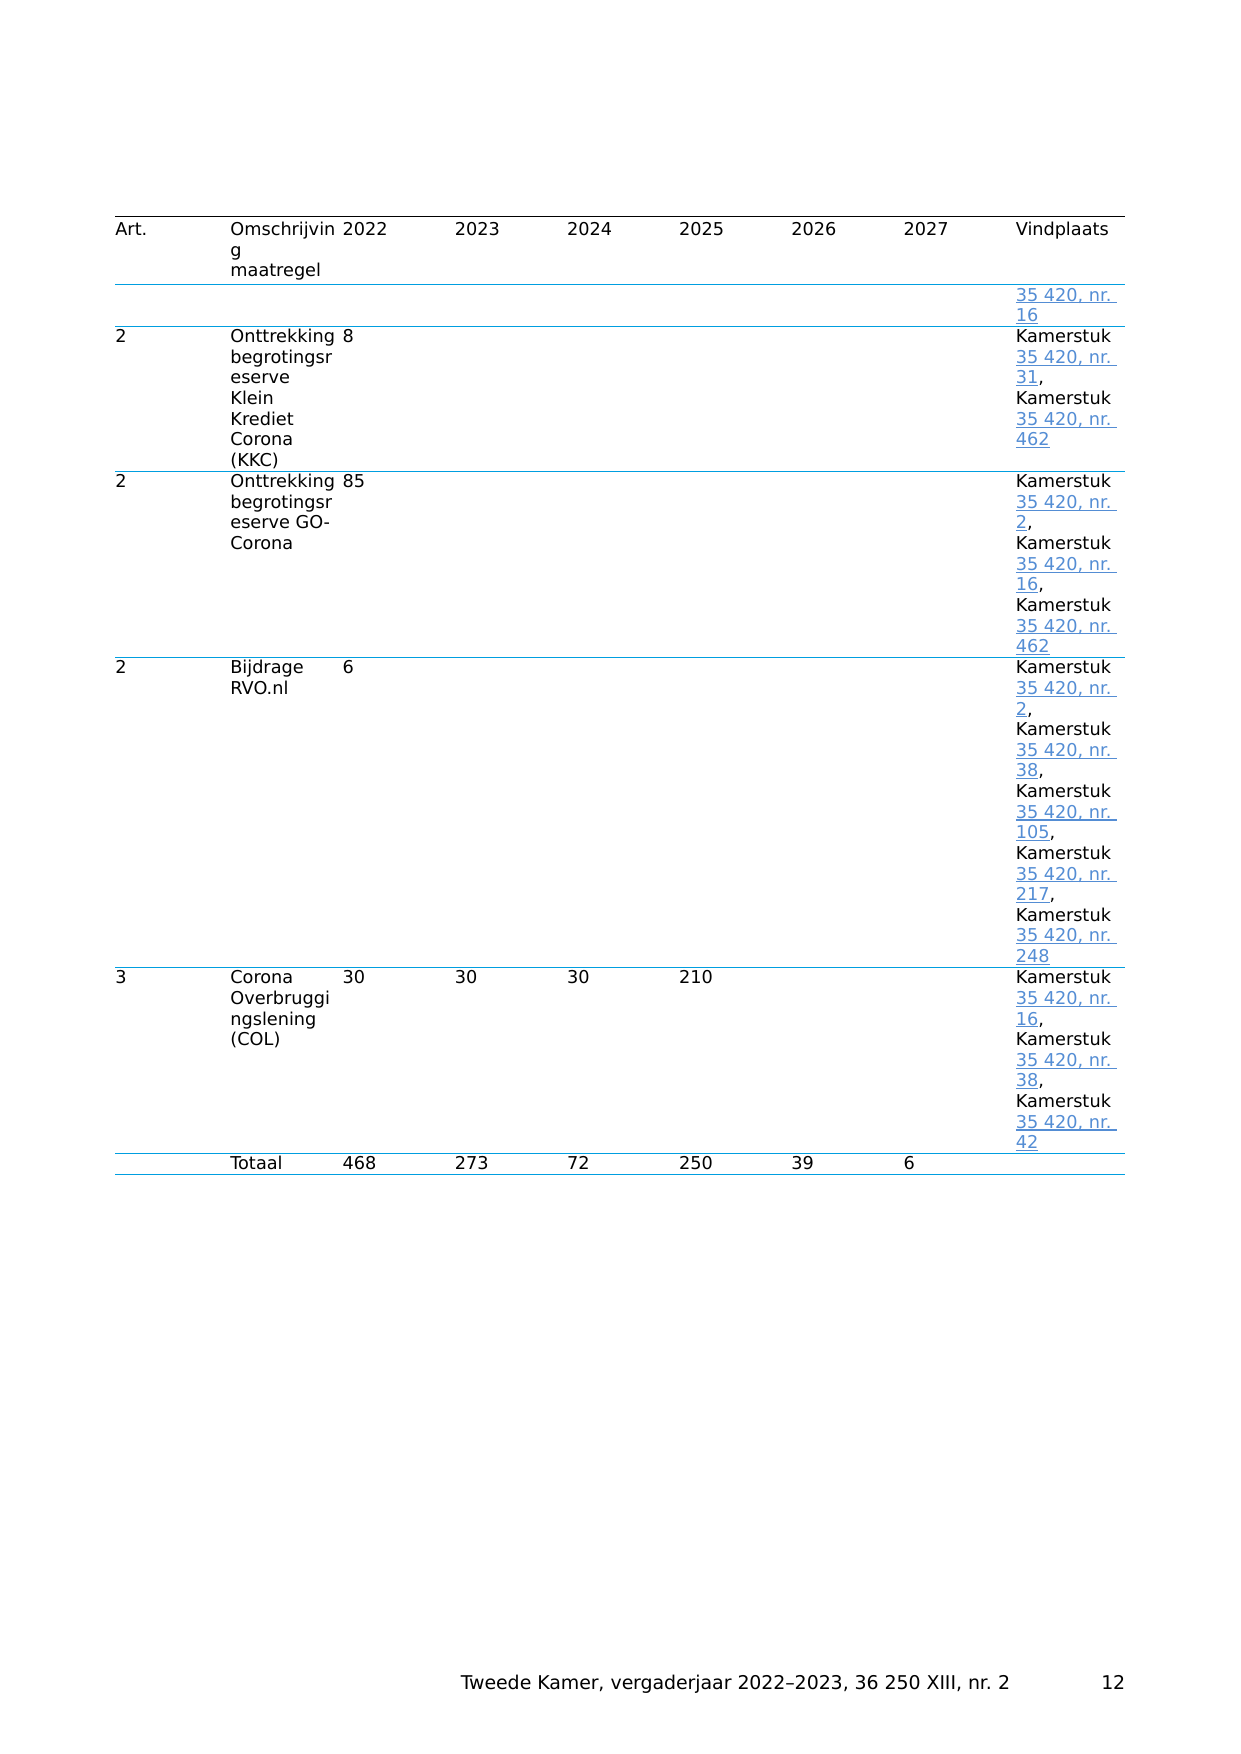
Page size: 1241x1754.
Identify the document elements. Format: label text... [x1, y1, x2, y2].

table_cell Onttrekking begrotingsreserve GO-Corona [227, 472, 339, 657]
table_header Tabel 5 Ontvangsten coronamaatregelen op de EZK-begroting (bedragen x € 1 mln) [115, 191, 1125, 216]
table_cell [340, 285, 452, 326]
table_cell [564, 472, 676, 657]
table_cell 2022 [340, 217, 452, 284]
table_cell Bijdrage RVO.nl [227, 658, 339, 967]
table_cell Totaal [227, 1154, 339, 1174]
table_cell [1013, 1154, 1125, 1174]
table_cell [900, 968, 1013, 1153]
table_cell [564, 327, 676, 471]
table_cell Kamerstuk 35 420, nr. 2, Kamerstuk 35 420, nr. 16, Kamerstuk 35 420, nr. 462 [1013, 472, 1125, 657]
table_cell 85 [340, 472, 452, 657]
table_cell 2 [115, 658, 227, 967]
table_cell 2023 [452, 217, 564, 284]
table_cell 8 [340, 327, 452, 471]
table_cell [564, 658, 676, 967]
table_cell Corona Overbruggingslening (COL) [227, 968, 339, 1153]
table_cell [227, 285, 339, 326]
table_cell 3 [115, 968, 227, 1153]
table_cell 210 [676, 968, 788, 1153]
table_cell Vindplaats [1013, 217, 1125, 284]
table_cell [788, 285, 900, 326]
table_cell 273 [452, 1154, 564, 1174]
table_cell [788, 968, 900, 1153]
table_cell 30 [340, 968, 452, 1153]
table_cell [452, 472, 564, 657]
table_cell [788, 658, 900, 967]
table_cell 2025 [676, 217, 788, 284]
table_cell [564, 285, 676, 326]
table_cell 72 [564, 1154, 676, 1174]
table_cell Kamerstuk 35 420, nr. 31, Kamerstuk 35 420, nr. 462 [1013, 327, 1125, 471]
table_cell [676, 285, 788, 326]
table_cell [452, 658, 564, 967]
table_cell [788, 472, 900, 657]
table_cell [900, 327, 1013, 471]
table_cell Omschrijving maatregel [227, 217, 339, 284]
table_cell Kamerstuk 35 420, nr. 16, Kamerstuk 35 420, nr. 38, Kamerstuk 35 420, nr. 42 [1013, 968, 1125, 1153]
table_cell 250 [676, 1154, 788, 1174]
table_cell Art. [115, 217, 227, 284]
table_cell [676, 327, 788, 471]
table_cell 6 [900, 1154, 1013, 1174]
table_cell [115, 285, 227, 326]
table_cell 6 [340, 658, 452, 967]
table_cell [452, 327, 564, 471]
table_cell 35 420, nr. 16 [1013, 285, 1125, 326]
table_cell [788, 327, 900, 471]
table_cell 468 [340, 1154, 452, 1174]
table_cell [115, 1154, 227, 1174]
table_cell 39 [788, 1154, 900, 1174]
table_cell 2024 [564, 217, 676, 284]
table_cell 30 [564, 968, 676, 1153]
table_cell [900, 285, 1013, 326]
table_cell [676, 472, 788, 657]
table_cell Kamerstuk 35 420, nr. 2, Kamerstuk 35 420, nr. 38, Kamerstuk 35 420, nr. 105, Kamerstuk 35 420, nr. 217, Kamerstuk 35 420, nr. 248 [1013, 658, 1125, 967]
table_cell Onttrekking begrotingsreserve Klein Krediet Corona (KKC) [227, 327, 339, 471]
table_cell 2 [115, 472, 227, 657]
table_cell [900, 472, 1013, 657]
table_cell 2026 [788, 217, 900, 284]
table_cell 30 [452, 968, 564, 1153]
table_cell [452, 285, 564, 326]
table_cell [900, 658, 1013, 967]
table_cell 2027 [900, 217, 1013, 284]
table_cell [676, 658, 788, 967]
table_cell 2 [115, 327, 227, 471]
